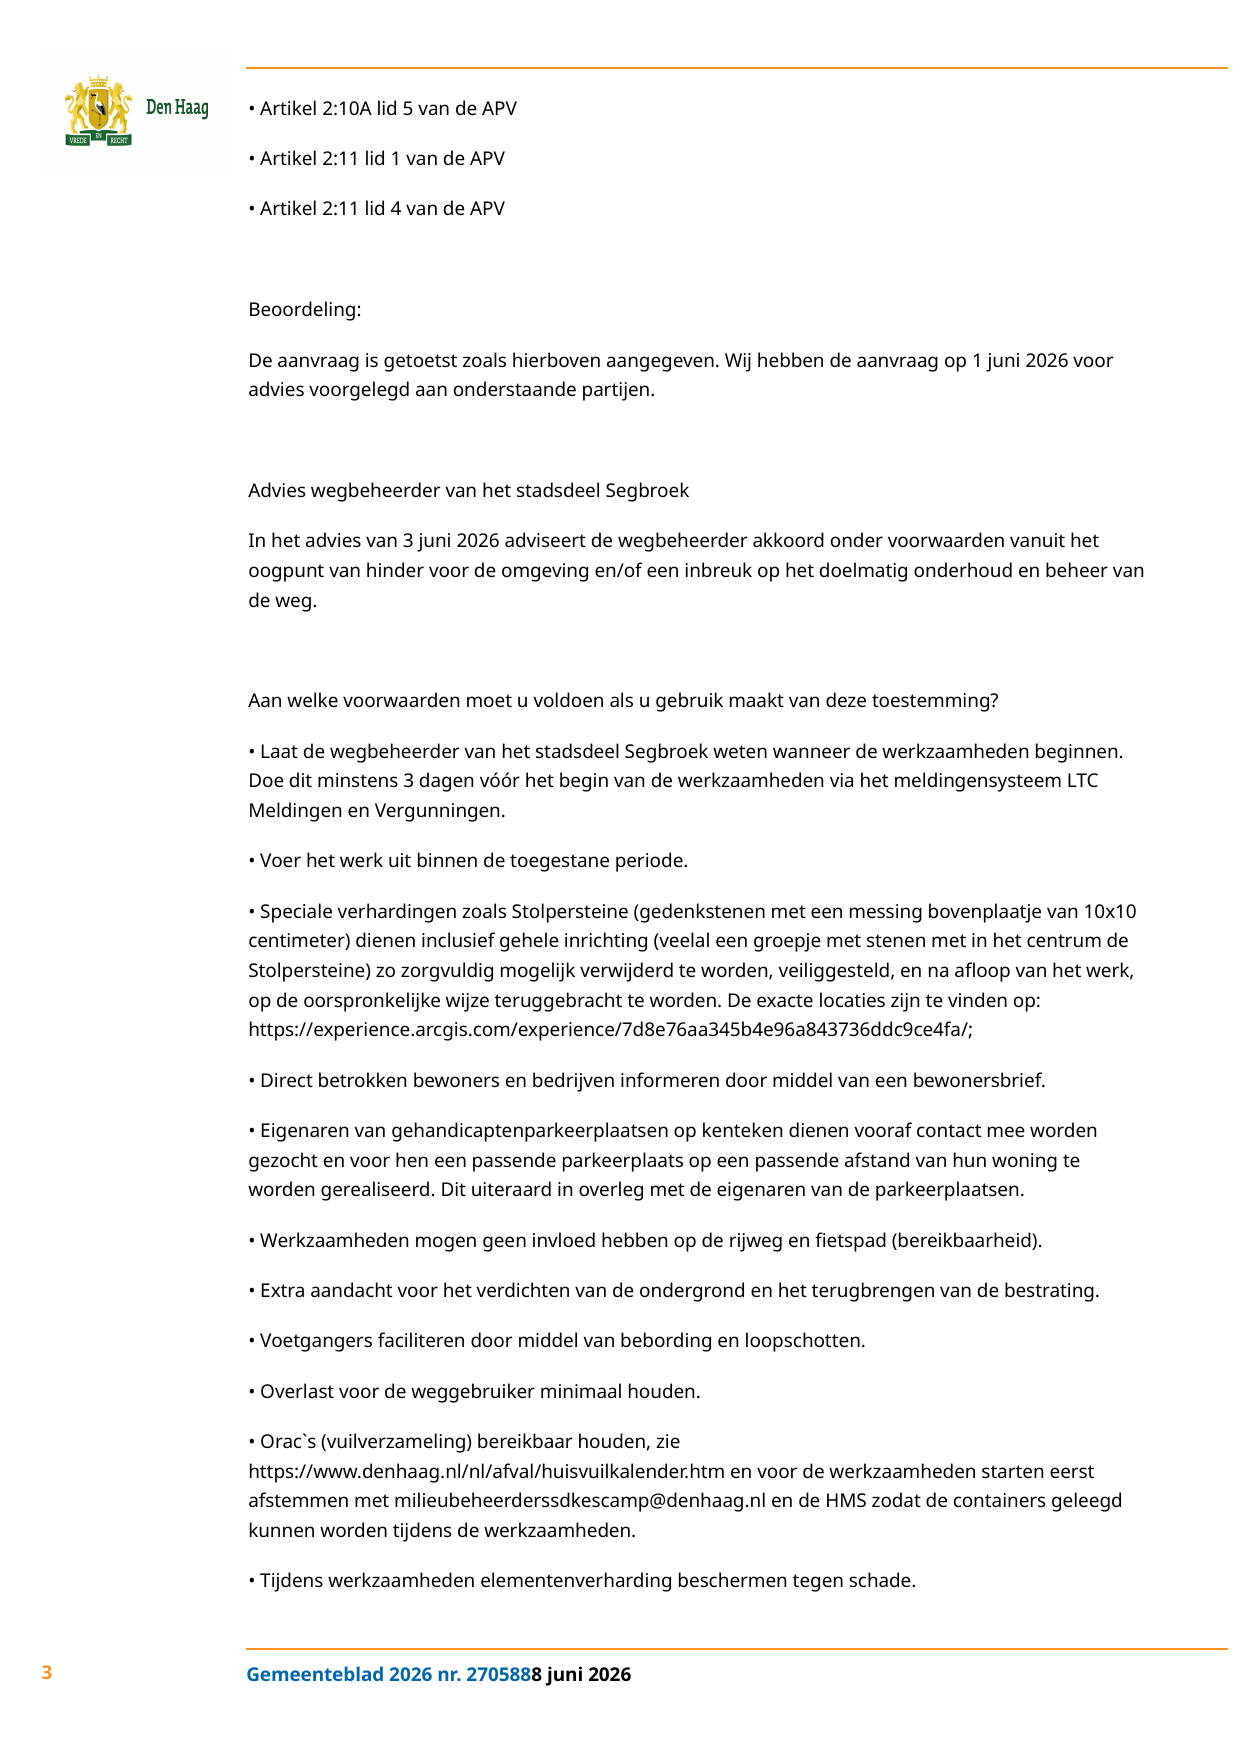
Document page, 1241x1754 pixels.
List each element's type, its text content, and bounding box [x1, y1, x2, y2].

text • Tijdens werkzaamheden elementenverharding beschermen tegen schade. [248, 1568, 1152, 1593]
text • Voetgangers faciliteren door middel van bebording en loopschotten. [248, 1328, 1152, 1353]
text In het advies van 3 juni 2026 adviseert de wegbeheerder akkoord onder voorwaarden vanuit het oogpunt van hinder voor de omgeving en/of een inbreuk op het doelmatig onderhoud en beheer van de weg. [248, 528, 1152, 613]
text Aan welke voorwaarden moet u voldoen als u gebruik maakt van deze toestemming? [248, 688, 1152, 713]
text • Orac`s (vuilverzameling) bereikbaar houden, zie https://www.denhaag.nl/nl/afval/huisvuilkalender.htm en voor de werkzaamheden starten eerst afstemmen met milieubeheerderssdkescamp@denhaag.nl en de HMS zodat de containers geleegd kunnen worden tijdens de werkzaamheden. [248, 1428, 1152, 1543]
text • Werkzaamheden mogen geen invloed hebben op de rijweg en fietspad (bereikbaarheid). [248, 1227, 1152, 1253]
text • Artikel 2:10A lid 5 van de APV [248, 95, 1152, 121]
text Beoordeling: [248, 296, 1152, 322]
text • Overlast voor de weggebruiker minimaal houden. [248, 1378, 1152, 1404]
text • Artikel 2:11 lid 4 van de APV [248, 196, 1152, 221]
text • Eigenaren van gehandicaptenparkeerplaatsen op kenteken dienen vooraf contact mee worden gezocht en voor hen een passende parkeerplaats op een passende afstand van hun woning te worden gerealiseerd. Dit uiteraard in overleg met de eigenaren van de parkeerplaatsen. [248, 1117, 1152, 1202]
text De aanvraag is getoetst zoals hierboven aangegeven. Wij hebben de aanvraag op 1 juni 2026 voor advies voorgelegd aan onderstaande partijen. [248, 347, 1152, 402]
text • Laat de wegbeheerder van het stadsdeel Segbroek weten wanneer de werkzaamheden beginnen. Doe dit minstens 3 dagen vóór het begin van de werkzaamheden via het meldingensysteem LTC Meldingen en Vergunningen. [248, 738, 1152, 823]
picture [41, 47, 231, 172]
text • Extra aandacht voor het verdichten van de ondergrond en het terugbrengen van de bestrating. [248, 1277, 1152, 1303]
text • Voer het werk uit binnen de toegestane periode. [248, 848, 1152, 873]
text • Direct betrokken bewoners en bedrijven informeren door middel van een bewonersbrief. [248, 1067, 1152, 1093]
text • Artikel 2:11 lid 1 van de APV [248, 145, 1152, 171]
text Advies wegbeheerder van het stadsdeel Segbroek [248, 477, 1152, 503]
text • Speciale verhardingen zoals Stolpersteine (gedenkstenen met een messing bovenplaatje van 10x10 centimeter) dienen inclusief gehele inrichting (veelal een groepje met stenen met in het centrum de Stolpersteine) zo zorgvuldig mogelijk verwijderd te worden, veiliggesteld, en na afloop van het werk, op de oorspronkelijke wijze teruggebracht te worden. De exacte locaties zijn te vinden op: https://experience.arcgis.com/experience/7d8e76aa345b4e96a843736ddc9ce4fa/; [248, 898, 1152, 1042]
